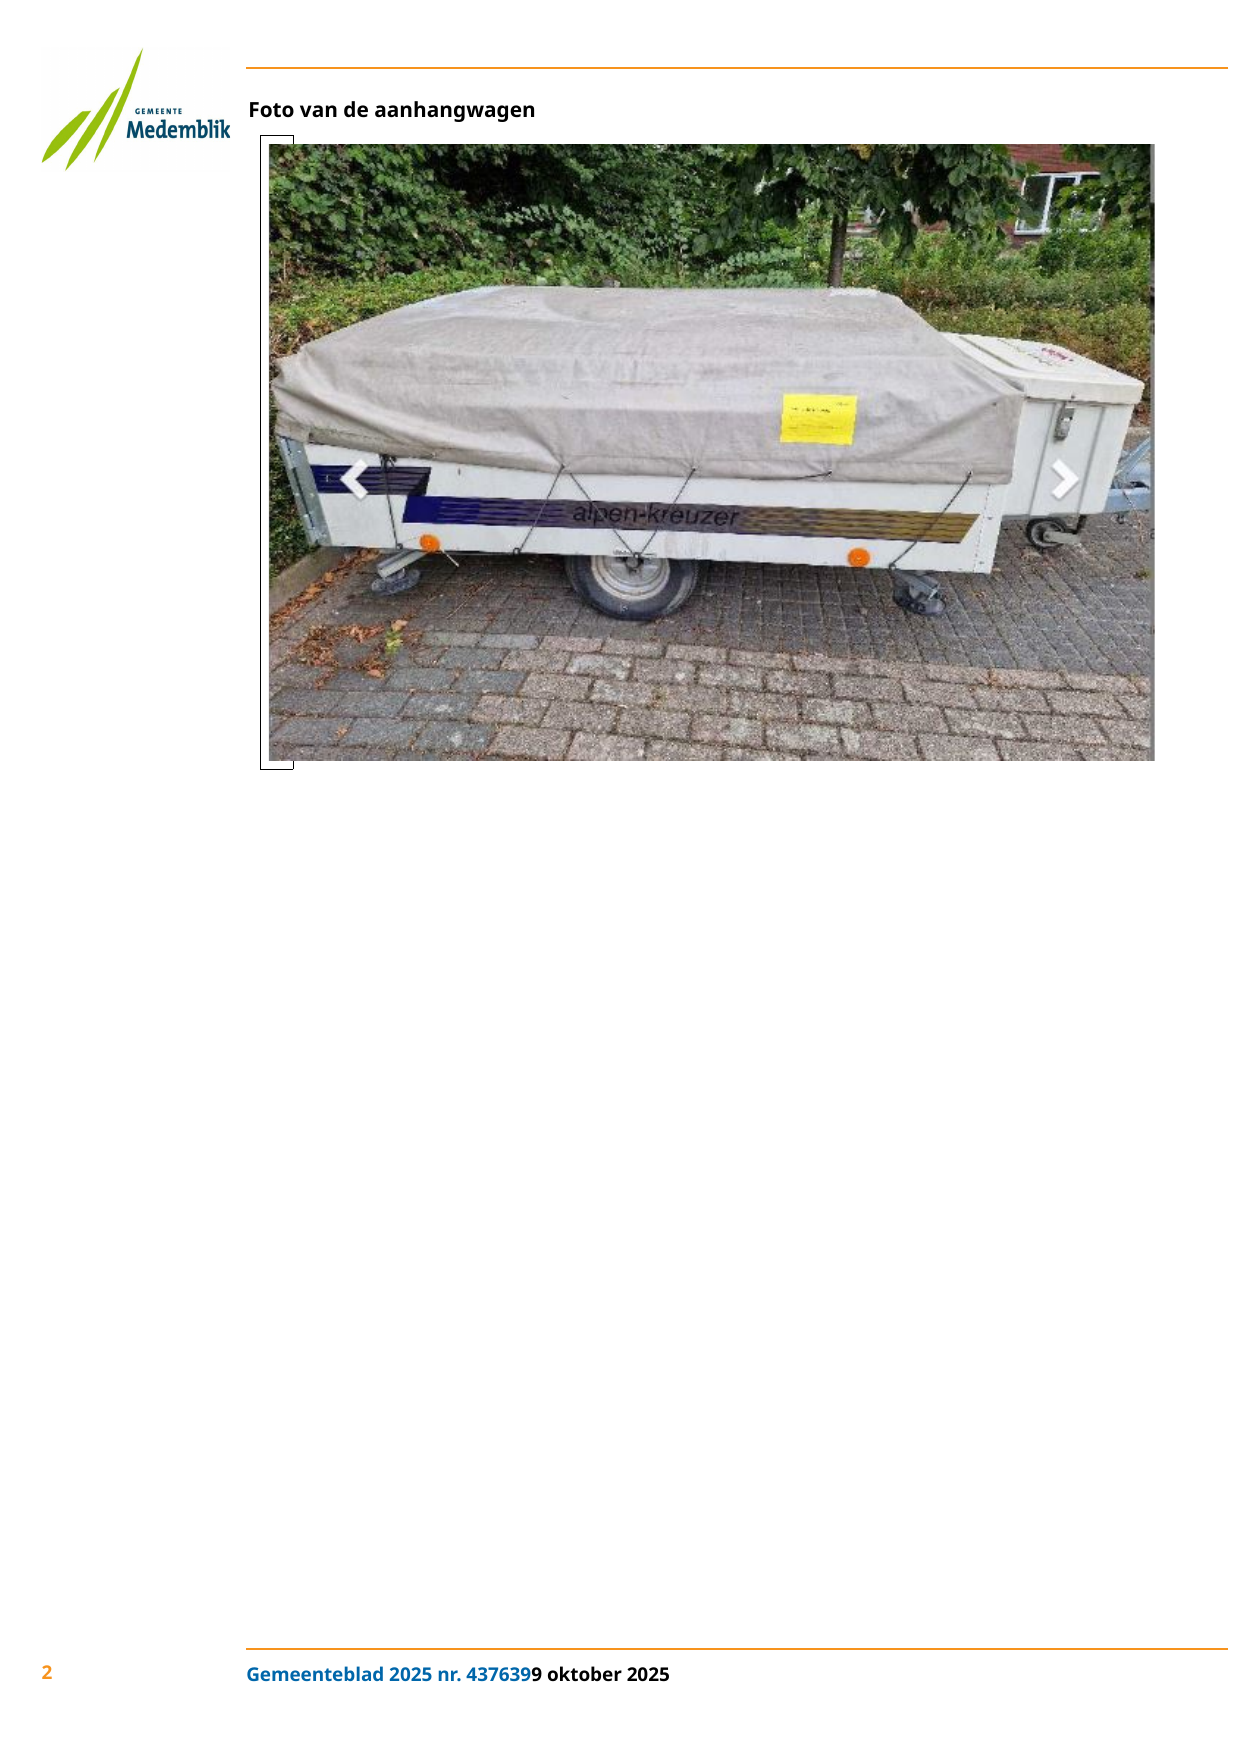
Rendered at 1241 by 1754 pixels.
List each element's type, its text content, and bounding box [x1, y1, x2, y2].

text Foto van de aanhangwagen [248, 95, 1152, 123]
picture [268, 144, 1155, 761]
picture [41, 47, 231, 172]
